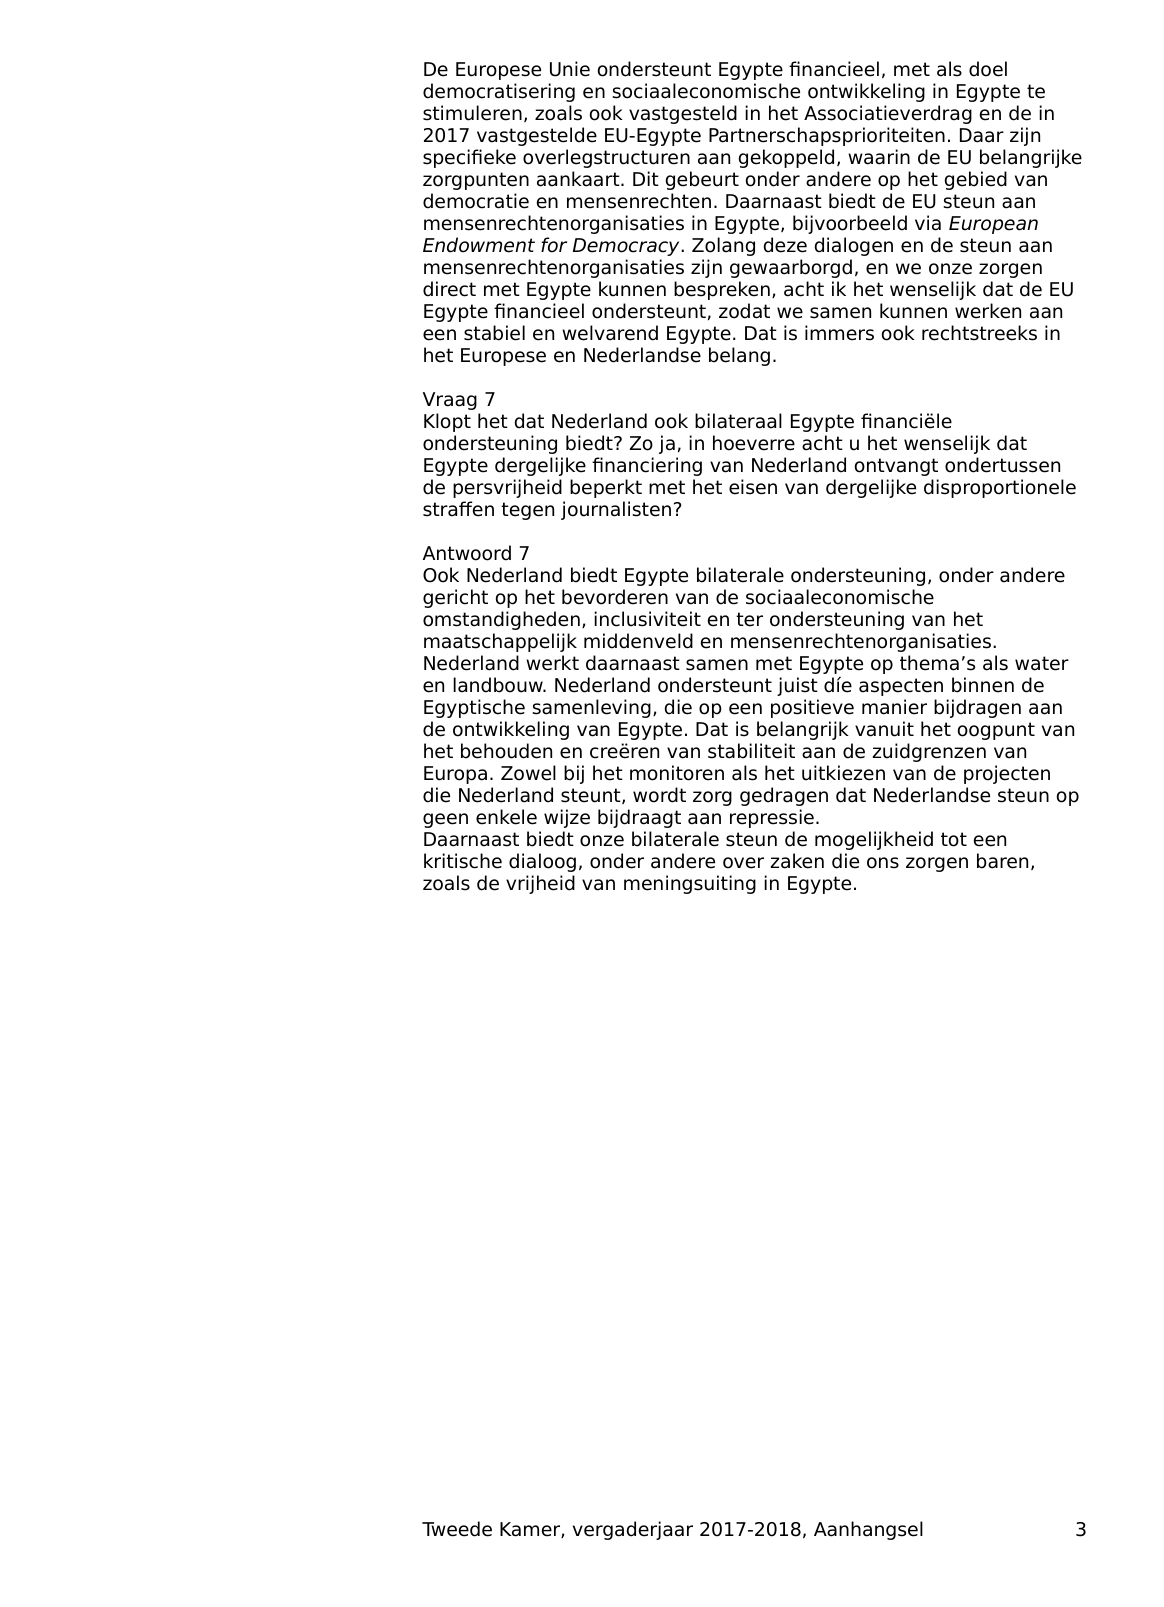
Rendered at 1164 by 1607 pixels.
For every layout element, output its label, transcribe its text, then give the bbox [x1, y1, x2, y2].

text Klopt het dat Nederland ook bilateraal Egypte financiële ondersteuning biedt? Zo ja, in hoeverre acht u het wenselijk dat Egypte dergelijke financiering van Nederland ontvangt ondertussen de persvrijheid beperkt met het eisen van dergelijke disproportionele straffen tegen journalisten? [422, 411, 1087, 521]
text Ook Nederland biedt Egypte bilaterale ondersteuning, onder andere gericht op het bevorderen van de sociaaleconomische omstandigheden, inclusiviteit en ter ondersteuning van het maatschappelijk middenveld en mensenrechtenorganisaties. Nederland werkt daarnaast samen met Egypte op thema’s als water en landbouw. Nederland ondersteunt juist díe aspecten binnen de Egyptische samenleving, die op een positieve manier bijdragen aan de ontwikkeling van Egypte. Dat is belangrijk vanuit het oogpunt van het behouden en creëren van stabiliteit aan de zuidgrenzen van Europa. Zowel bij het monitoren als het uitkiezen van de projecten die Nederland steunt, wordt zorg gedragen dat Nederlandse steun op geen enkele wijze bijdraagt aan repressie. [422, 565, 1087, 829]
text De Europese Unie ondersteunt Egypte financieel, met als doel democratisering en sociaaleconomische ontwikkeling in Egypte te stimuleren, zoals ook vastgesteld in het Associatieverdrag en de in 2017 vastgestelde EU-Egypte Partnerschapsprioriteiten. Daar zijn specifieke overlegstructuren aan gekoppeld, waarin de EU belangrijke zorgpunten aankaart. Dit gebeurt onder andere op het gebied van democratie en mensenrechten. Daarnaast biedt de EU steun aan mensenrechtenorganisaties in Egypte, bijvoorbeeld via European Endowment for Democracy. Zolang deze dialogen en de steun aan mensenrechtenorganisaties zijn gewaarborgd, en we onze zorgen direct met Egypte kunnen bespreken, acht ik het wenselijk dat de EU Egypte financieel ondersteunt, zodat we samen kunnen werken aan een stabiel en welvarend Egypte. Dat is immers ook rechtstreeks in het Europese en Nederlandse belang. [422, 59, 1087, 367]
text Vraag 7 [422, 389, 1087, 411]
text Daarnaast biedt onze bilaterale steun de mogelijkheid tot een kritische dialoog, onder andere over zaken die ons zorgen baren, zoals de vrijheid van meningsuiting in Egypte. [422, 829, 1087, 895]
text Antwoord 7 [422, 543, 1087, 565]
